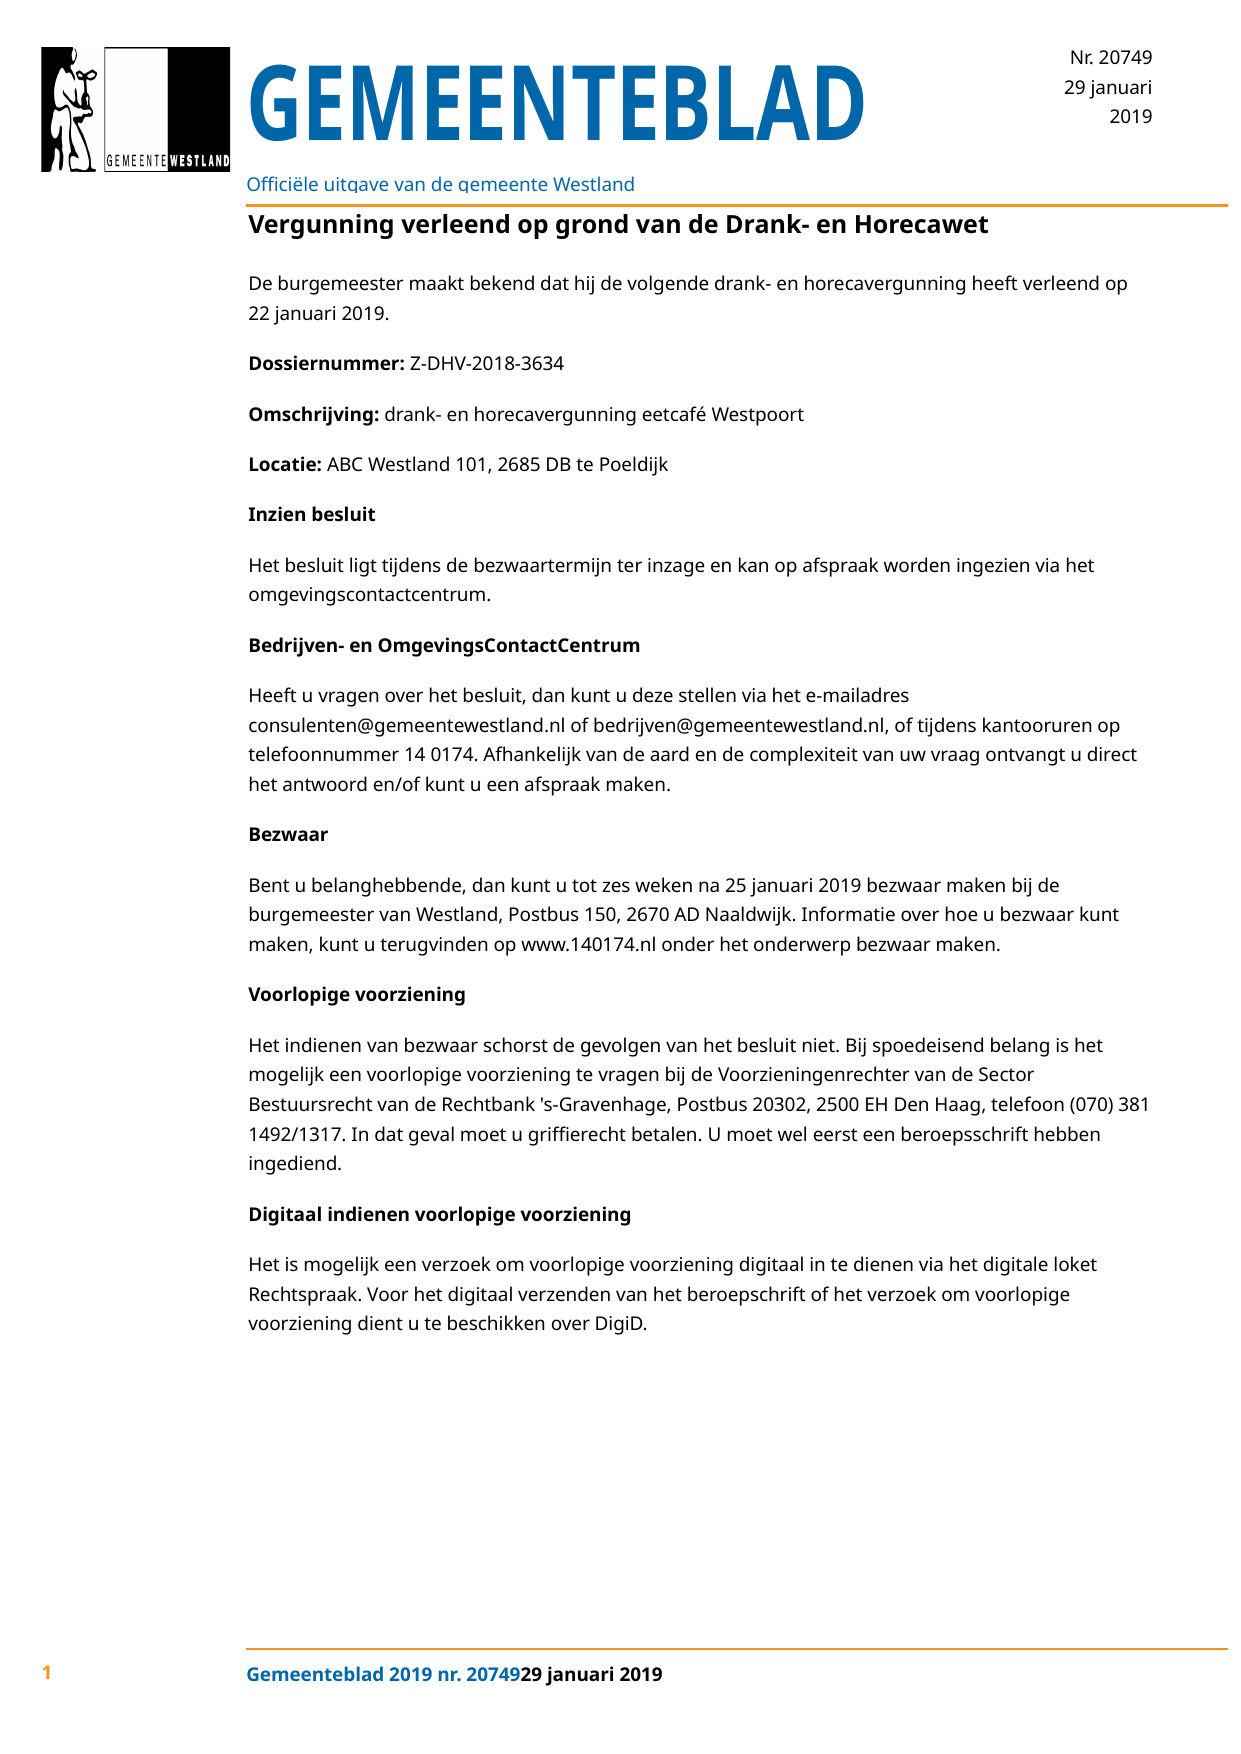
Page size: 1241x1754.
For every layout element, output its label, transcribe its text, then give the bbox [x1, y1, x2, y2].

text Locatie: ABC Westland 101, 2685 DB te Poeldijk [248, 451, 1152, 477]
text De burgemeester maakt bekend dat hij de volgende drank- en horecavergunning heeft verleend op 22 januari 2019. [248, 270, 1152, 326]
text Bezwaar [248, 822, 1152, 847]
picture [41, 47, 231, 172]
text Bedrijven- en OmgevingsContactCentrum [248, 632, 1152, 658]
text Het indienen van bezwaar schorst de gevolgen van het besluit niet. Bij spoedeisend belang is het mogelijk een voorlopige voorziening te vragen bij de Voorzieningenrechter van de Sector Bestuursrecht van de Rechtbank 's-Gravenhage, Postbus 20302, 2500 EH Den Haag, telefoon (070) 381 1492/1317. In dat geval moet u griffierecht betalen. U moet wel eerst een beroepsschrift hebben ingediend. [248, 1032, 1152, 1176]
text Dossiernummer: Z-DHV-2018-3634 [248, 350, 1152, 376]
text Digitaal indienen voorlopige voorziening [248, 1201, 1152, 1226]
text Heeft u vragen over het besluit, dan kunt u deze stellen via het e-mailadres consulenten@gemeentewestland.nl of bedrijven@gemeentewestland.nl, of tijdens kantooruren op telefoonnummer 14 0174. Afhankelijk van de aard en de complexiteit van uw vraag ontvangt u direct het antwoord en/of kunt u een afspraak maken. [248, 682, 1152, 797]
text Inzien besluit [248, 502, 1152, 527]
text Het besluit ligt tijdens de bezwaartermijn ter inzage en kan op afspraak worden ingezien via het omgevingscontactcentrum. [248, 552, 1152, 607]
text Het is mogelijk een verzoek om voorlopige voorziening digitaal in te dienen via het digitale loket Rechtspraak. Voor het digitaal verzenden van het beroepschrift of het verzoek om voorlopige voorziening dient u te beschikken over DigiD. [248, 1251, 1152, 1336]
text Bent u belanghebbende, dan kunt u tot zes weken na 25 januari 2019 bezwaar maken bij de burgemeester van Westland, Postbus 150, 2670 AD Naaldwijk. Informatie over hoe u bezwaar kunt maken, kunt u terugvinden op www.140174.nl onder het onderwerp bezwaar maken. [248, 872, 1152, 957]
text Omschrijving: drank- en horecavergunning eetcafé Westpoort [248, 401, 1152, 426]
text Vergunning verleend op grond van de Drank- en Horecawet [248, 207, 1152, 241]
text Voorlopige voorziening [248, 982, 1152, 1007]
